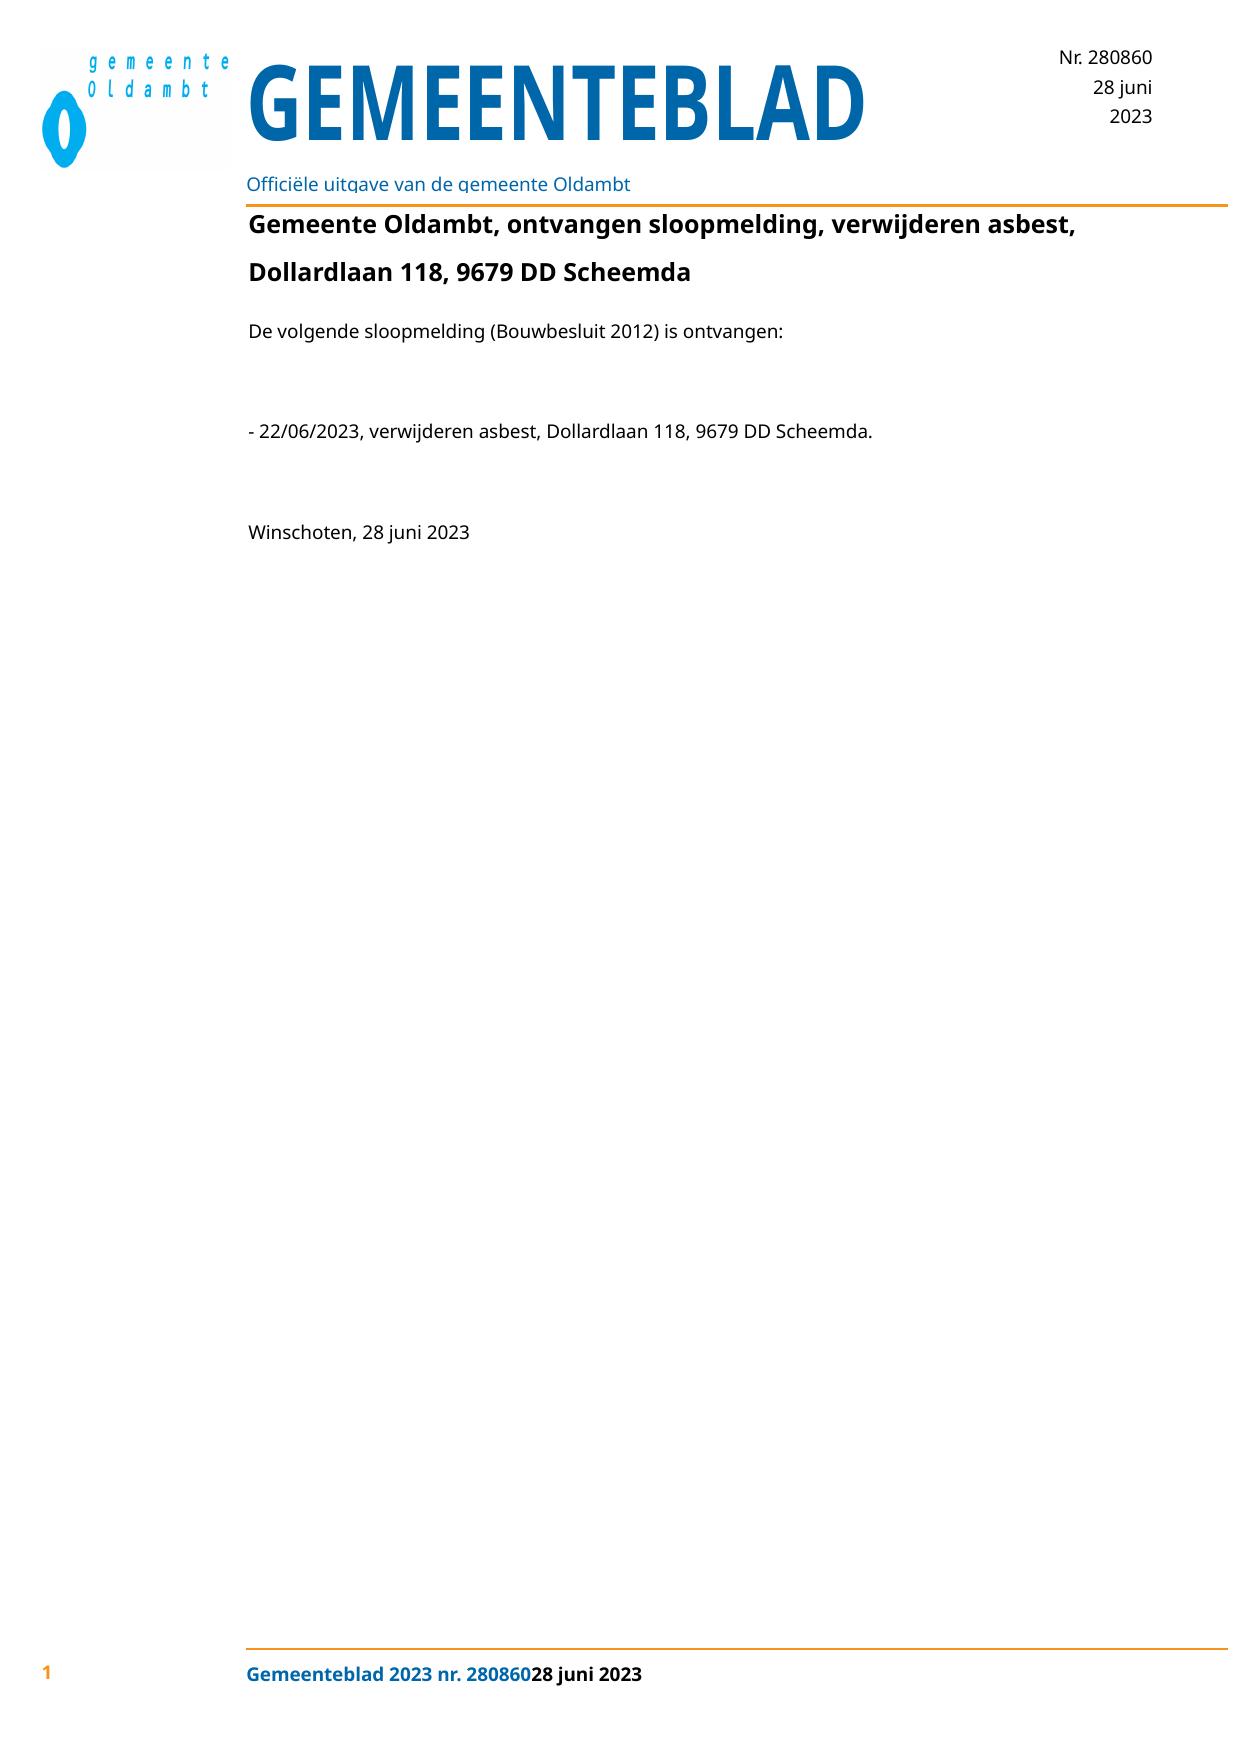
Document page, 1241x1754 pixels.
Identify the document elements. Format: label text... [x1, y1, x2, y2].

text Winschoten, 28 juni 2023 [248, 519, 1152, 545]
text - 22/06/2023, verwijderen asbest, Dollardlaan 118, 9679 DD Scheemda. [248, 419, 1152, 444]
picture [41, 47, 231, 172]
text Gemeente Oldambt, ontvangen sloopmelding, verwijderen asbest, Dollardlaan 118, 9679 DD Scheemda [248, 207, 1152, 288]
text De volgende sloopmelding (Bouwbesluit 2012) is ontvangen: [248, 318, 1152, 344]
